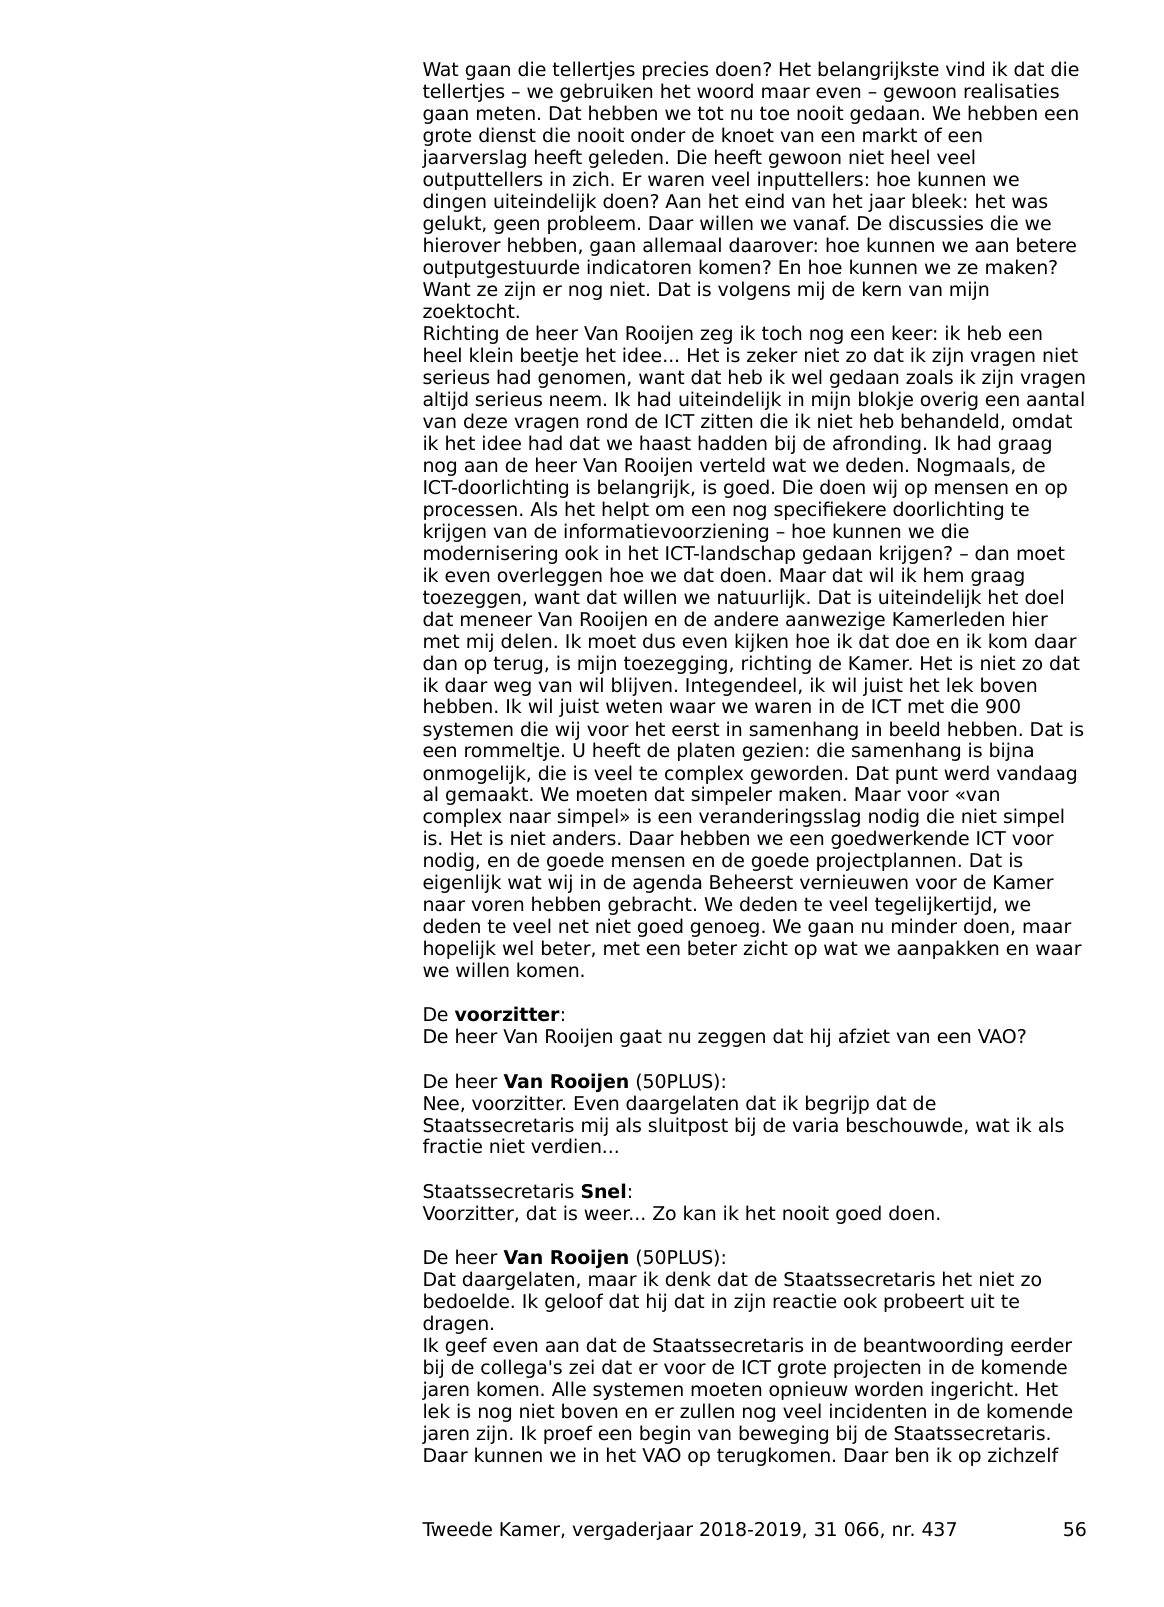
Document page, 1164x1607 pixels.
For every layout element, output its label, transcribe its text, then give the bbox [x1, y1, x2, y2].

text Dat daargelaten, maar ik denk dat de Staatssecretaris het niet zo bedoelde. Ik geloof dat hij dat in zijn reactie ook probeert uit te dragen. [422, 1269, 1087, 1335]
text De heer Van Rooijen (50PLUS): [422, 1247, 1087, 1269]
text De heer Van Rooijen (50PLUS): [422, 1071, 1087, 1092]
text Nee, voorzitter. Even daargelaten dat ik begrijp dat de Staatssecretaris mij als sluitpost bij de varia beschouwde, wat ik als fractie niet verdien... [422, 1092, 1087, 1158]
text Voorzitter, dat is weer... Zo kan ik het nooit goed doen. [422, 1203, 1087, 1224]
text Staatssecretaris Snel: [422, 1181, 1087, 1203]
text Ik geef even aan dat de Staatssecretaris in de beantwoording eerder bij de collega's zei dat er voor de ICT grote projecten in de komende jaren komen. Alle systemen moeten opnieuw worden ingericht. Het lek is nog niet boven en er zullen nog veel incidenten in de komende jaren zijn. Ik proef een begin van beweging bij de Staatssecretaris. Daar kunnen we in het VAO op terugkomen. Daar ben ik op zichzelf [422, 1335, 1087, 1467]
text Richting de heer Van Rooijen zeg ik toch nog een keer: ik heb een heel klein beetje het idee... Het is zeker niet zo dat ik zijn vragen niet serieus had genomen, want dat heb ik wel gedaan zoals ik zijn vragen altijd serieus neem. Ik had uiteindelijk in mijn blokje overig een aantal van deze vragen rond de ICT zitten die ik niet heb behandeld, omdat ik het idee had dat we haast hadden bij de afronding. Ik had graag nog aan de heer Van Rooijen verteld wat we deden. Nogmaals, de ICT-doorlichting is belangrijk, is goed. Die doen wij op mensen en op processen. Als het helpt om een nog specifiekere doorlichting te krijgen van de informatievoorziening – hoe kunnen we die modernisering ook in het ICT-landschap gedaan krijgen? – dan moet ik even overleggen hoe we dat doen. Maar dat wil ik hem graag toezeggen, want dat willen we natuurlijk. Dat is uiteindelijk het doel dat meneer Van Rooijen en de andere aanwezige Kamerleden hier met mij delen. Ik moet dus even kijken hoe ik dat doe en ik kom daar dan op terug, is mijn toezegging, richting de Kamer. Het is niet zo dat ik daar weg van wil blijven. Integendeel, ik wil juist het lek boven hebben. Ik wil juist weten waar we waren in de ICT met die 900 systemen die wij voor het eerst in samenhang in beeld hebben. Dat is een rommeltje. U heeft de platen gezien: die samenhang is bijna onmogelijk, die is veel te complex geworden. Dat punt werd vandaag al gemaakt. We moeten dat simpeler maken. Maar voor «van complex naar simpel» is een veranderingsslag nodig die niet simpel is. Het is niet anders. Daar hebben we een goedwerkende ICT voor nodig, en de goede mensen en de goede projectplannen. Dat is eigenlijk wat wij in de agenda Beheerst vernieuwen voor de Kamer naar voren hebben gebracht. We deden te veel tegelijkertijd, we deden te veel net niet goed genoeg. We gaan nu minder doen, maar hopelijk wel beter, met een beter zicht op wat we aanpakken en waar we willen komen. [422, 323, 1087, 982]
text De voorzitter: [422, 1004, 1087, 1026]
text De heer Van Rooijen gaat nu zeggen dat hij afziet van een VAO? [422, 1026, 1087, 1048]
text Wat gaan die tellertjes precies doen? Het belangrijkste vind ik dat die tellertjes – we gebruiken het woord maar even – gewoon realisaties gaan meten. Dat hebben we tot nu toe nooit gedaan. We hebben een grote dienst die nooit onder de knoet van een markt of een jaarverslag heeft geleden. Die heeft gewoon niet heel veel outputtellers in zich. Er waren veel inputtellers: hoe kunnen we dingen uiteindelijk doen? Aan het eind van het jaar bleek: het was gelukt, geen probleem. Daar willen we vanaf. De discussies die we hierover hebben, gaan allemaal daarover: hoe kunnen we aan betere outputgestuurde indicatoren komen? En hoe kunnen we ze maken? Want ze zijn er nog niet. Dat is volgens mij de kern van mijn zoektocht. [422, 59, 1087, 323]
